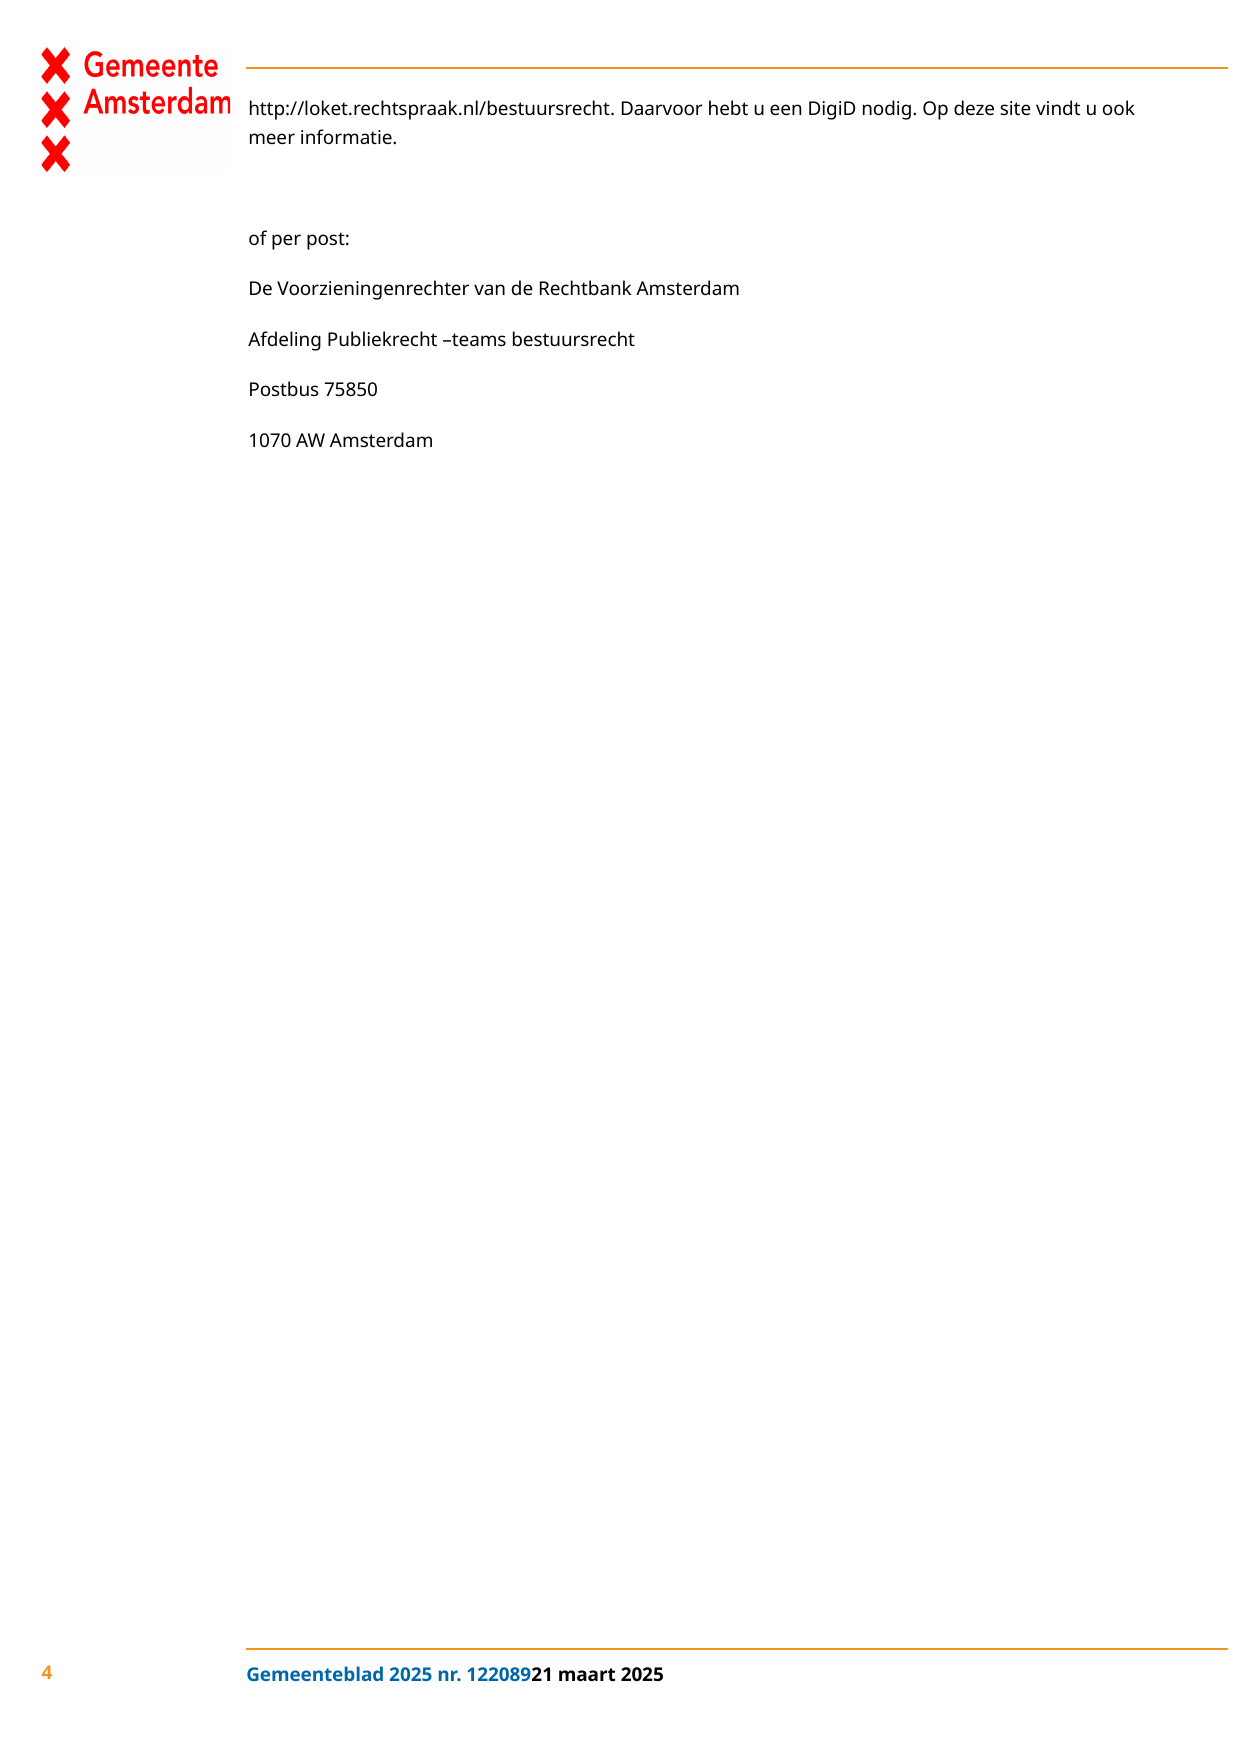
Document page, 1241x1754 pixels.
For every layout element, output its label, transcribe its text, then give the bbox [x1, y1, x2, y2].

text De Voorzieningenrechter van de Rechtbank Amsterdam [248, 276, 1152, 301]
picture [41, 47, 231, 172]
text of per post: [248, 225, 1152, 251]
text Postbus 75850 [248, 376, 1152, 402]
text 1070 AW Amsterdam [248, 427, 1152, 453]
text http://loket.rechtspraak.nl/bestuursrecht. Daarvoor hebt u een DigiD nodig. Op deze site vindt u ook meer informatie. [248, 95, 1152, 150]
text Afdeling Publiekrecht –teams bestuursrecht [248, 326, 1152, 352]
